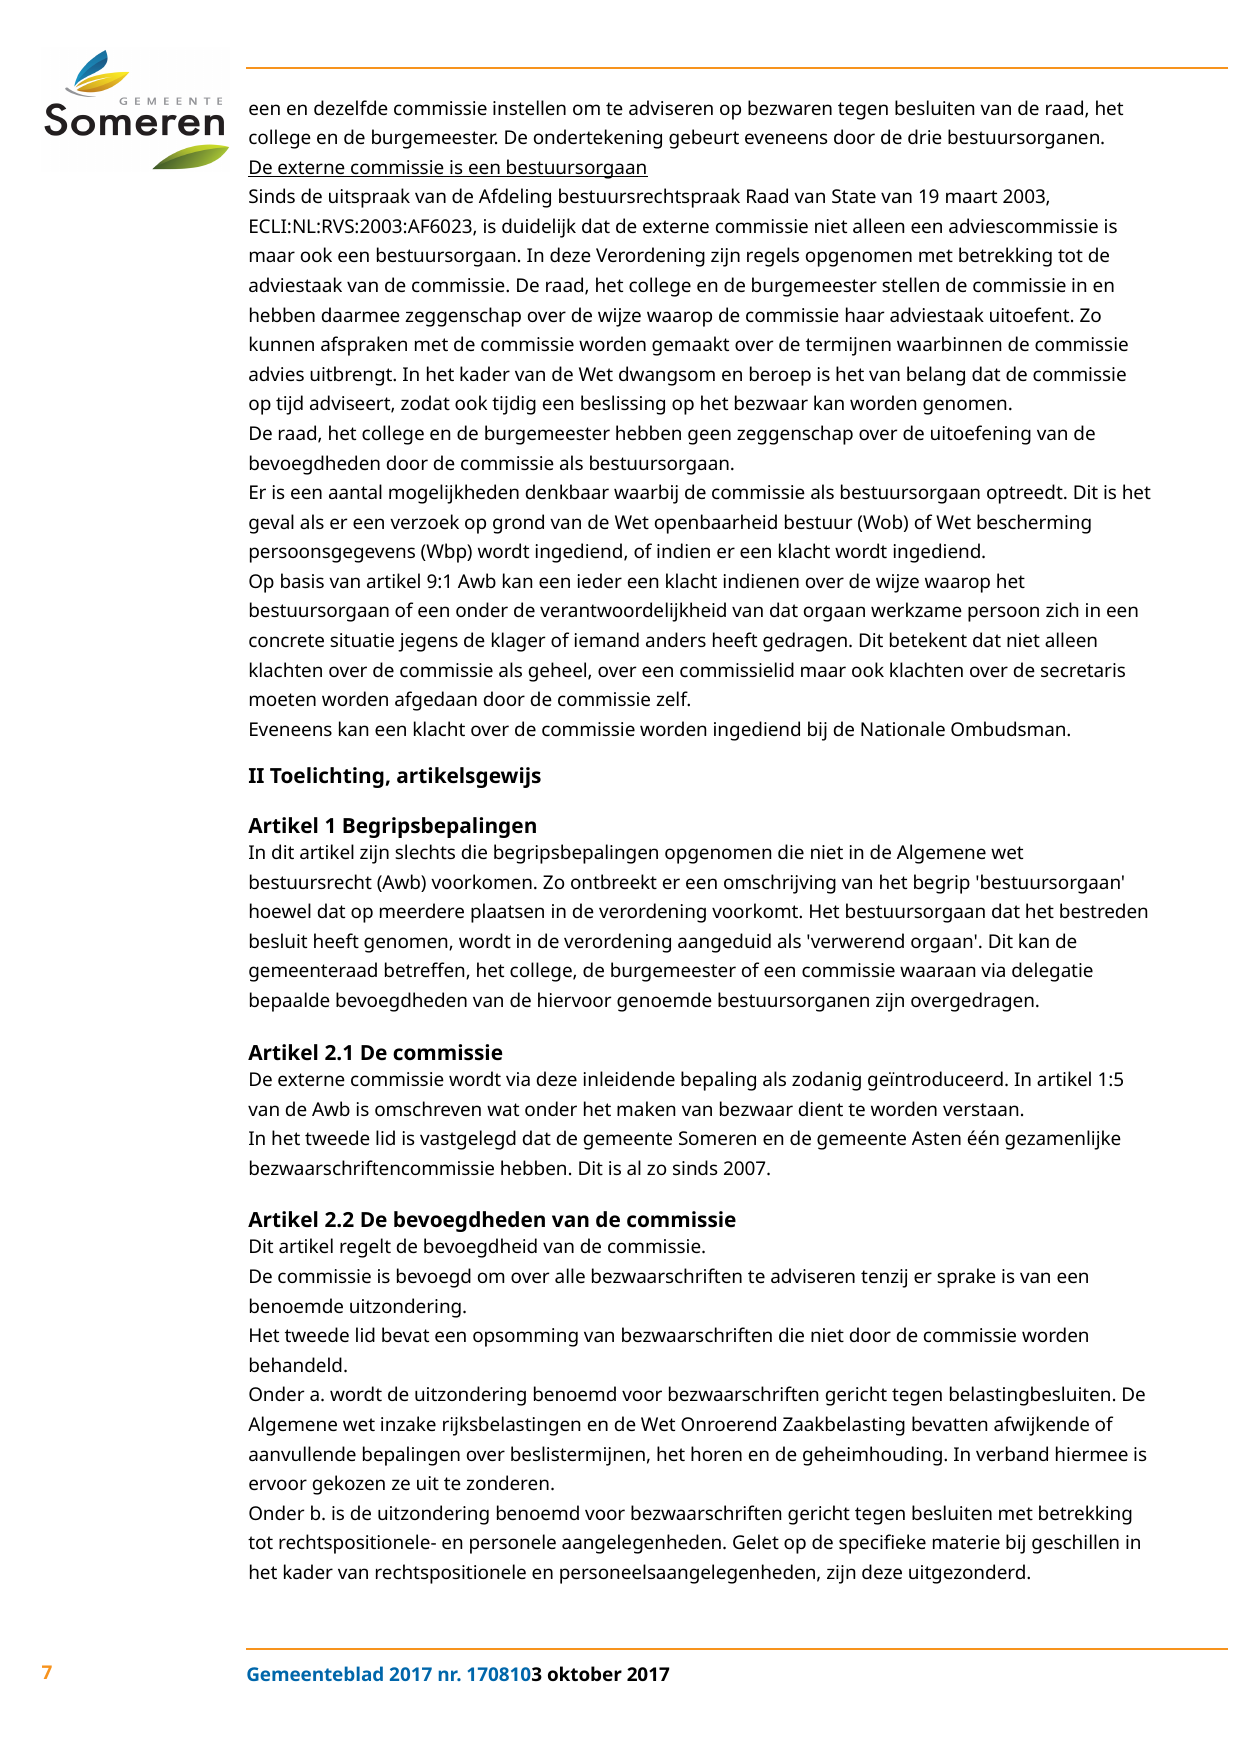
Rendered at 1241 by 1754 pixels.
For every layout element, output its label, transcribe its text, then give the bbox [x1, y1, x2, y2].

text In het tweede lid is vastgelegd dat de gemeente Someren en de gemeente Asten één gezamenlijke bezwaarschriftencommissie hebben. Dit is al zo sinds 2007. [248, 1125, 1152, 1181]
text Artikel 2.1 De commissie [248, 1038, 1152, 1066]
text Op basis van artikel 9:1 Awb kan een ieder een klacht indienen over de wijze waarop het bestuursorgaan of een onder de verantwoordelijkheid van dat orgaan werkzame persoon zich in een concrete situatie jegens de klager of iemand anders heeft gedragen. Dit betekent dat niet alleen klachten over de commissie als geheel, over een commissielid maar ook klachten over de secretaris moeten worden afgedaan door de commissie zelf. [248, 568, 1152, 712]
text Het tweede lid bevat een opsomming van bezwaarschriften die niet door de commissie worden behandeld. [248, 1322, 1152, 1378]
text Er is een aantal mogelijkheden denkbaar waarbij de commissie als bestuursorgaan optreedt. Dit is het geval als er een verzoek op grond van de Wet openbaarheid bestuur (Wob) of Wet bescherming persoonsgegevens (Wbp) wordt ingediend, of indien er een klacht wordt ingediend. [248, 479, 1152, 564]
text Dit artikel regelt de bevoegdheid van de commissie. [248, 1234, 1152, 1259]
text een en dezelfde commissie instellen om te adviseren op bezwaren tegen besluiten van de raad, het college en de burgemeester. De ondertekening gebeurt eveneens door de drie bestuursorganen. [248, 95, 1152, 150]
text De externe commissie is een bestuursorgaan [248, 154, 1152, 180]
text Artikel 1 Begripsbepalingen [248, 811, 1152, 839]
text Artikel 2.2 De bevoegdheden van de commissie [248, 1205, 1152, 1234]
text De externe commissie wordt via deze inleidende bepaling als zodanig geïntroduceerd. In artikel 1:5 van de Awb is omschreven wat onder het maken van bezwaar dient te worden verstaan. [248, 1066, 1152, 1121]
text De raad, het college en de burgemeester hebben geen zeggenschap over de uitoefening van de bevoegdheden door de commissie als bestuursorgaan. [248, 420, 1152, 476]
text Sinds de uitspraak van de Afdeling bestuursrechtspraak Raad van State van 19 maart 2003, ECLI:NL:RVS:2003:AF6023, is duidelijk dat de externe commissie niet alleen een adviescommissie is maar ook een bestuursorgaan. In deze Verordening zijn regels opgenomen met betrekking tot de adviestaak van de commissie. De raad, het college en de burgemeester stellen de commissie in en hebben daarmee zeggenschap over de wijze waarop de commissie haar adviestaak uitoefent. Zo kunnen afspraken met de commissie worden gemaakt over de termijnen waarbinnen de commissie advies uitbrengt. In het kader van de Wet dwangsom en beroep is het van belang dat de commissie op tijd adviseert, zodat ook tijdig een beslissing op het bezwaar kan worden genomen. [248, 183, 1152, 416]
text II Toelichting, artikelsgewijs [248, 762, 1152, 790]
text Eveneens kan een klacht over de commissie worden ingediend bij de Nationale Ombudsman. [248, 716, 1152, 742]
text In dit artikel zijn slechts die begripsbepalingen opgenomen die niet in de Algemene wet bestuursrecht (Awb) voorkomen. Zo ontbreekt er een omschrijving van het begrip 'bestuursorgaan' hoewel dat op meerdere plaatsen in de verordening voorkomt. Het bestuursorgaan dat het bestreden besluit heeft genomen, wordt in de verordening aangeduid als 'verwerend orgaan'. Dit kan de gemeenteraad betreffen, het college, de burgemeester of een commissie waaraan via delegatie bepaalde bevoegdheden van de hiervoor genoemde bestuursorganen zijn overgedragen. [248, 839, 1152, 1013]
text Onder a. wordt de uitzondering benoemd voor bezwaarschriften gericht tegen belastingbesluiten. De Algemene wet inzake rijksbelastingen en de Wet Onroerend Zaakbelasting bevatten afwijkende of aanvullende bepalingen over beslistermijnen, het horen en de geheimhouding. In verband hiermee is ervoor gekozen ze uit te zonderen. [248, 1382, 1152, 1496]
text Onder b. is de uitzondering benoemd voor bezwaarschriften gericht tegen besluiten met betrekking tot rechtspositionele- en personele aangelegenheden. Gelet op de specifieke materie bij geschillen in het kader van rechtspositionele en personeelsaangelegenheden, zijn deze uitgezonderd. [248, 1500, 1152, 1585]
text De commissie is bevoegd om over alle bezwaarschriften te adviseren tenzij er sprake is van een benoemde uitzondering. [248, 1263, 1152, 1319]
picture [41, 47, 231, 172]
